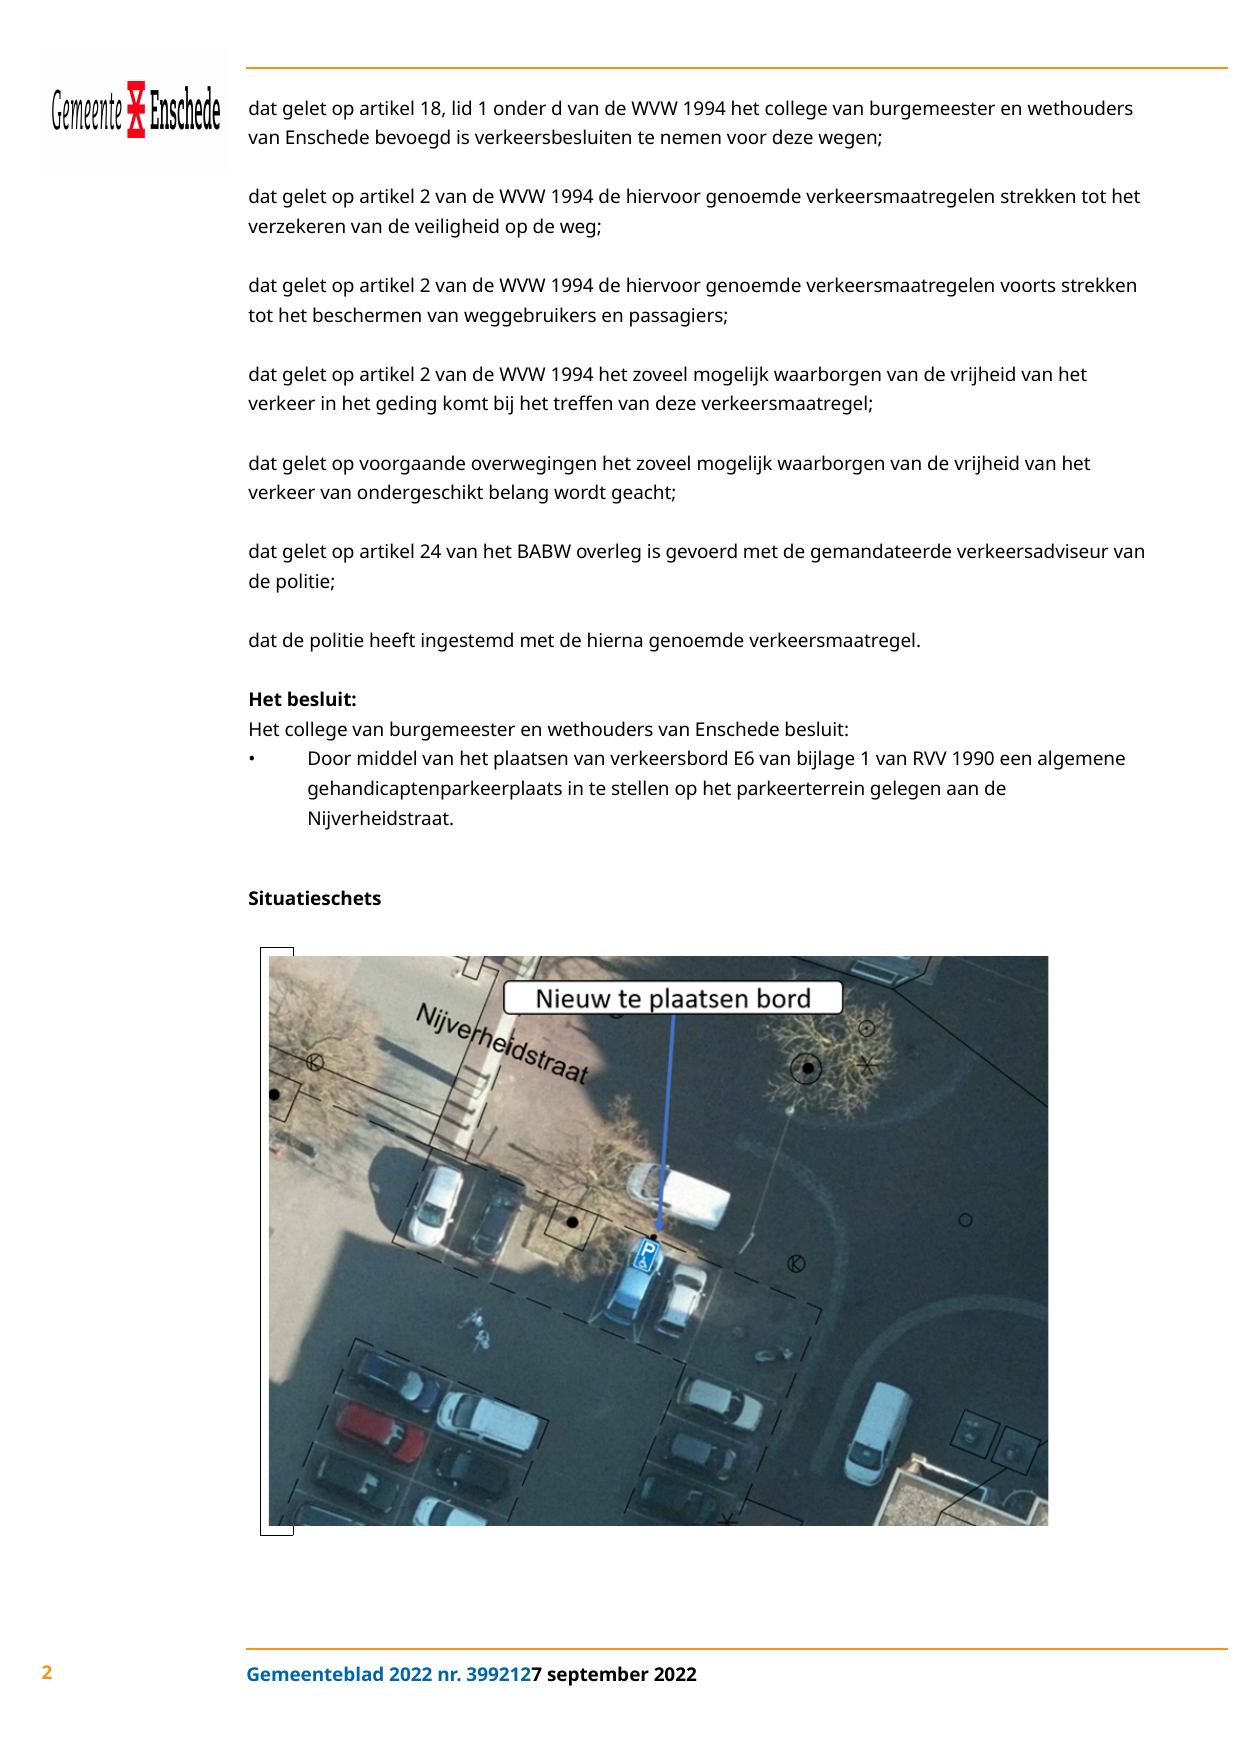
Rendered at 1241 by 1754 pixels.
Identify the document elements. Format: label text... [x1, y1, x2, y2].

text dat gelet op artikel 2 van de WVW 1994 het zoveel mogelijk waarborgen van de vrijheid van het verkeer in het geding komt bij het treffen van deze verkeersmaatregel; [248, 361, 1152, 416]
text dat de politie heeft ingestemd met de hierna genoemde verkeersmaatregel. [248, 627, 1152, 653]
text Het college van burgemeester en wethouders van Enschede besluit: [248, 716, 1152, 742]
text dat gelet op artikel 2 van de WVW 1994 de hiervoor genoemde verkeersmaatregelen voorts strekken tot het beschermen van weggebruikers en passagiers; [248, 272, 1152, 328]
text dat gelet op voorgaande overwegingen het zoveel mogelijk waarborgen van de vrijheid van het verkeer van ondergeschikt belang wordt geacht; [248, 450, 1152, 505]
text dat gelet op artikel 18, lid 1 onder d van de WVW 1994 het college van burgemeester en wethouders van Enschede bevoegd is verkeersbesluiten te nemen voor deze wegen; [248, 95, 1152, 150]
text dat gelet op artikel 24 van het BABW overleg is gevoerd met de gemandateerde verkeersadviseur van de politie; [248, 538, 1152, 594]
text Het besluit: [248, 686, 1152, 712]
picture [41, 47, 231, 172]
picture [268, 956, 1049, 1526]
text dat gelet op artikel 2 van de WVW 1994 de hiervoor genoemde verkeersmaatregelen strekken tot het verzekeren van de veiligheid op de weg; [248, 183, 1152, 239]
list Door middel van het plaatsen van verkeersbord E6 van bijlage 1 van RVV 1990 een algemene gehandicaptenparkeerplaats in te stellen op het parkeerterrein gelegen aan de Nijverheidstraat. [248, 746, 1152, 831]
text Situatieschets [248, 885, 1152, 911]
